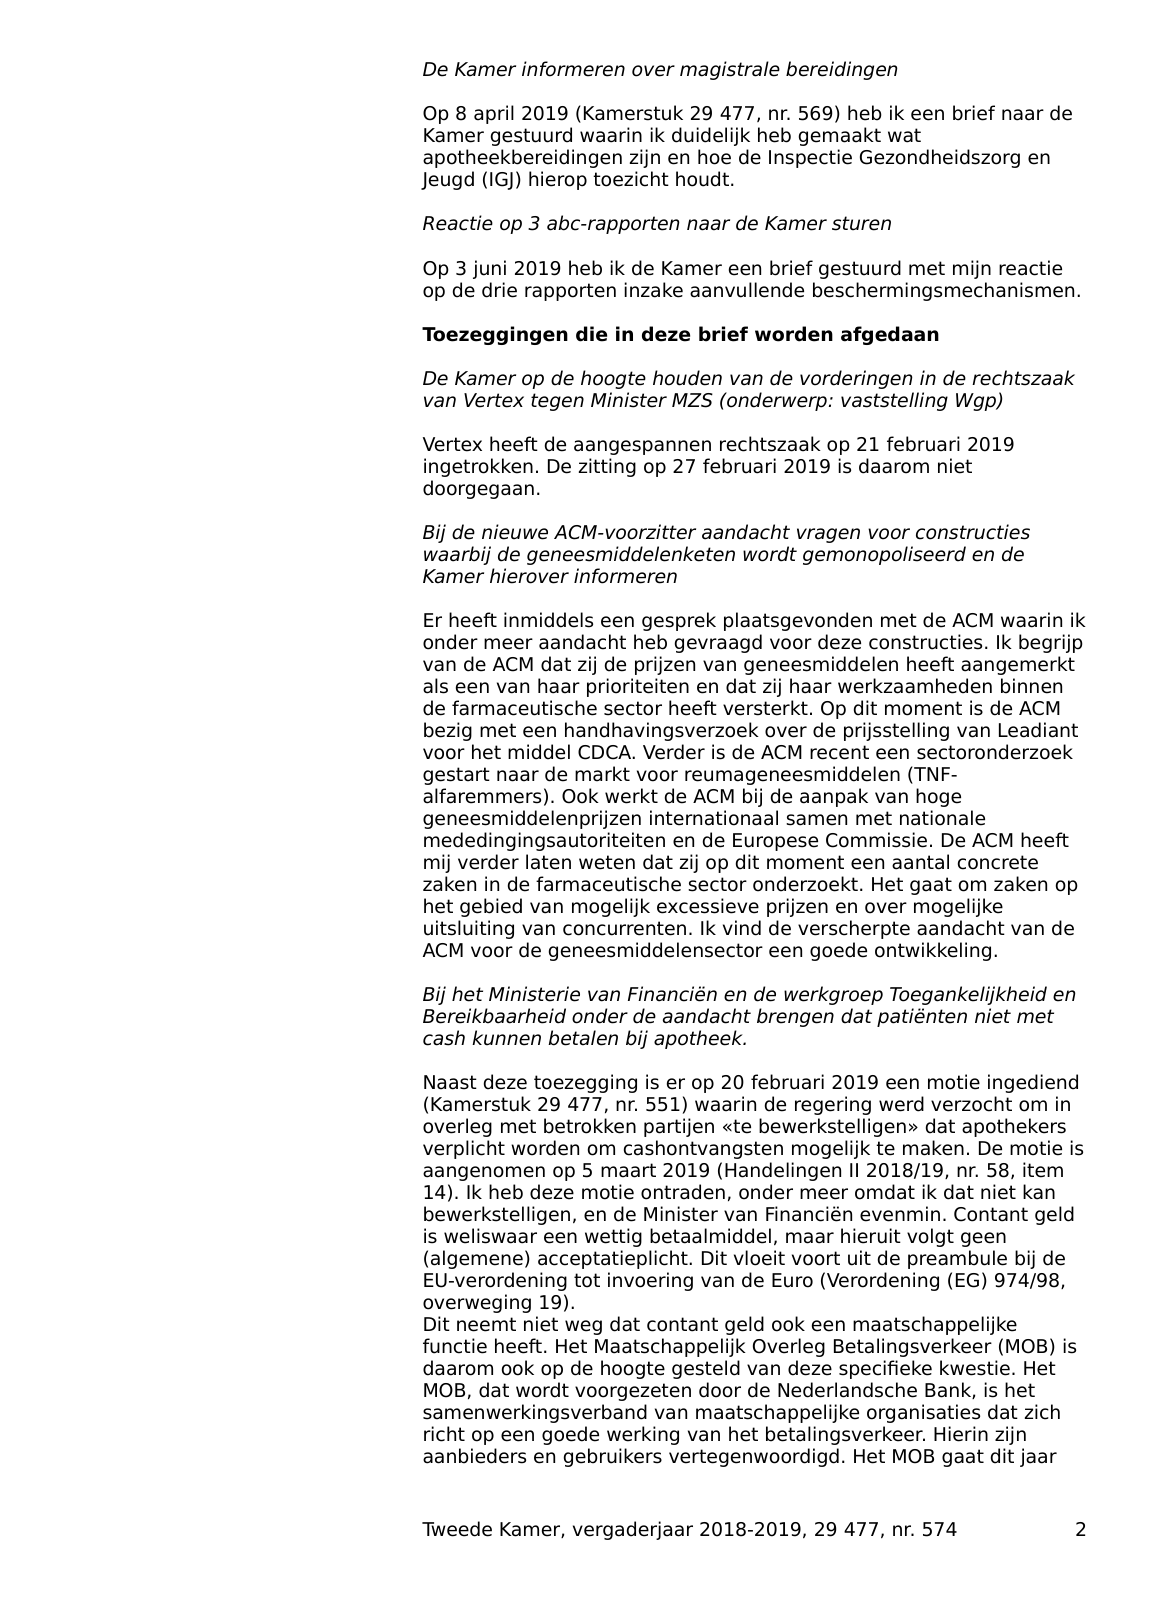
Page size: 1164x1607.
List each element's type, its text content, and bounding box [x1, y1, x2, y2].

subtitle De Kamer op de hoogte houden van de vorderingen in de rechtszaak van Vertex tegen Minister MZS (onderwerp: vaststelling Wgp) [422, 368, 1087, 412]
subtitle Bij het Ministerie van Financiën en de werkgroep Toegankelijkheid en Bereikbaarheid onder de aandacht brengen dat patiënten niet met cash kunnen betalen bij apotheek. [422, 984, 1087, 1050]
subtitle De Kamer informeren over magistrale bereidingen [422, 59, 1087, 81]
text Er heeft inmiddels een gesprek plaatsgevonden met de ACM waarin ik onder meer aandacht heb gevraagd voor deze constructies. Ik begrijp van de ACM dat zij de prijzen van geneesmiddelen heeft aangemerkt als een van haar prioriteiten en dat zij haar werkzaamheden binnen de farmaceutische sector heeft versterkt. Op dit moment is de ACM bezig met een handhavingsverzoek over de prijsstelling van Leadiant voor het middel CDCA. Verder is de ACM recent een sectoronderzoek gestart naar de markt voor reumageneesmiddelen (TNF-alfaremmers). Ook werkt de ACM bij de aanpak van hoge geneesmiddelenprijzen internationaal samen met nationale mededingingsautoriteiten en de Europese Commissie. De ACM heeft mij verder laten weten dat zij op dit moment een aantal concrete zaken in de farmaceutische sector onderzoekt. Het gaat om zaken op het gebied van mogelijk excessieve prijzen en over mogelijke uitsluiting van concurrenten. Ik vind de verscherpte aandacht van de ACM voor de geneesmiddelensector een goede ontwikkeling. [422, 610, 1087, 962]
text Op 8 april 2019 (Kamerstuk 29 477, nr. 569) heb ik een brief naar de Kamer gestuurd waarin ik duidelijk heb gemaakt wat apotheekbereidingen zijn en hoe de Inspectie Gezondheidszorg en Jeugd (IGJ) hierop toezicht houdt. [422, 103, 1087, 191]
text Dit neemt niet weg dat contant geld ook een maatschappelijke functie heeft. Het Maatschappelijk Overleg Betalingsverkeer (MOB) is daarom ook op de hoogte gesteld van deze specifieke kwestie. Het MOB, dat wordt voorgezeten door de Nederlandsche Bank, is het samenwerkingsverband van maatschappelijke organisaties dat zich richt op een goede werking van het betalingsverkeer. Hierin zijn aanbieders en gebruikers vertegenwoordigd. Het MOB gaat dit jaar [422, 1314, 1087, 1468]
text Naast deze toezegging is er op 20 februari 2019 een motie ingediend (Kamerstuk 29 477, nr. 551) waarin de regering werd verzocht om in overleg met betrokken partijen «te bewerkstelligen» dat apothekers verplicht worden om cashontvangsten mogelijk te maken. De motie is aangenomen op 5 maart 2019 (Handelingen II 2018/19, nr. 58, item 14). Ik heb deze motie ontraden, onder meer omdat ik dat niet kan bewerkstelligen, en de Minister van Financiën evenmin. Contant geld is weliswaar een wettig betaalmiddel, maar hieruit volgt geen (algemene) acceptatieplicht. Dit vloeit voort uit de preambule bij de EU-verordening tot invoering van de Euro (Verordening (EG) 974/98, overweging 19). [422, 1072, 1087, 1314]
text Vertex heeft de aangespannen rechtszaak op 21 februari 2019 ingetrokken. De zitting op 27 februari 2019 is daarom niet doorgegaan. [422, 434, 1087, 500]
subtitle Bij de nieuwe ACM-voorzitter aandacht vragen voor constructies waarbij de geneesmiddelenketen wordt gemonopoliseerd en de Kamer hierover informeren [422, 522, 1087, 588]
subtitle Reactie op 3 abc-rapporten naar de Kamer sturen [422, 213, 1087, 235]
text Op 3 juni 2019 heb ik de Kamer een brief gestuurd met mijn reactie op de drie rapporten inzake aanvullende beschermingsmechanismen. [422, 257, 1087, 301]
subtitle Toezeggingen die in deze brief worden afgedaan [422, 324, 1087, 346]
